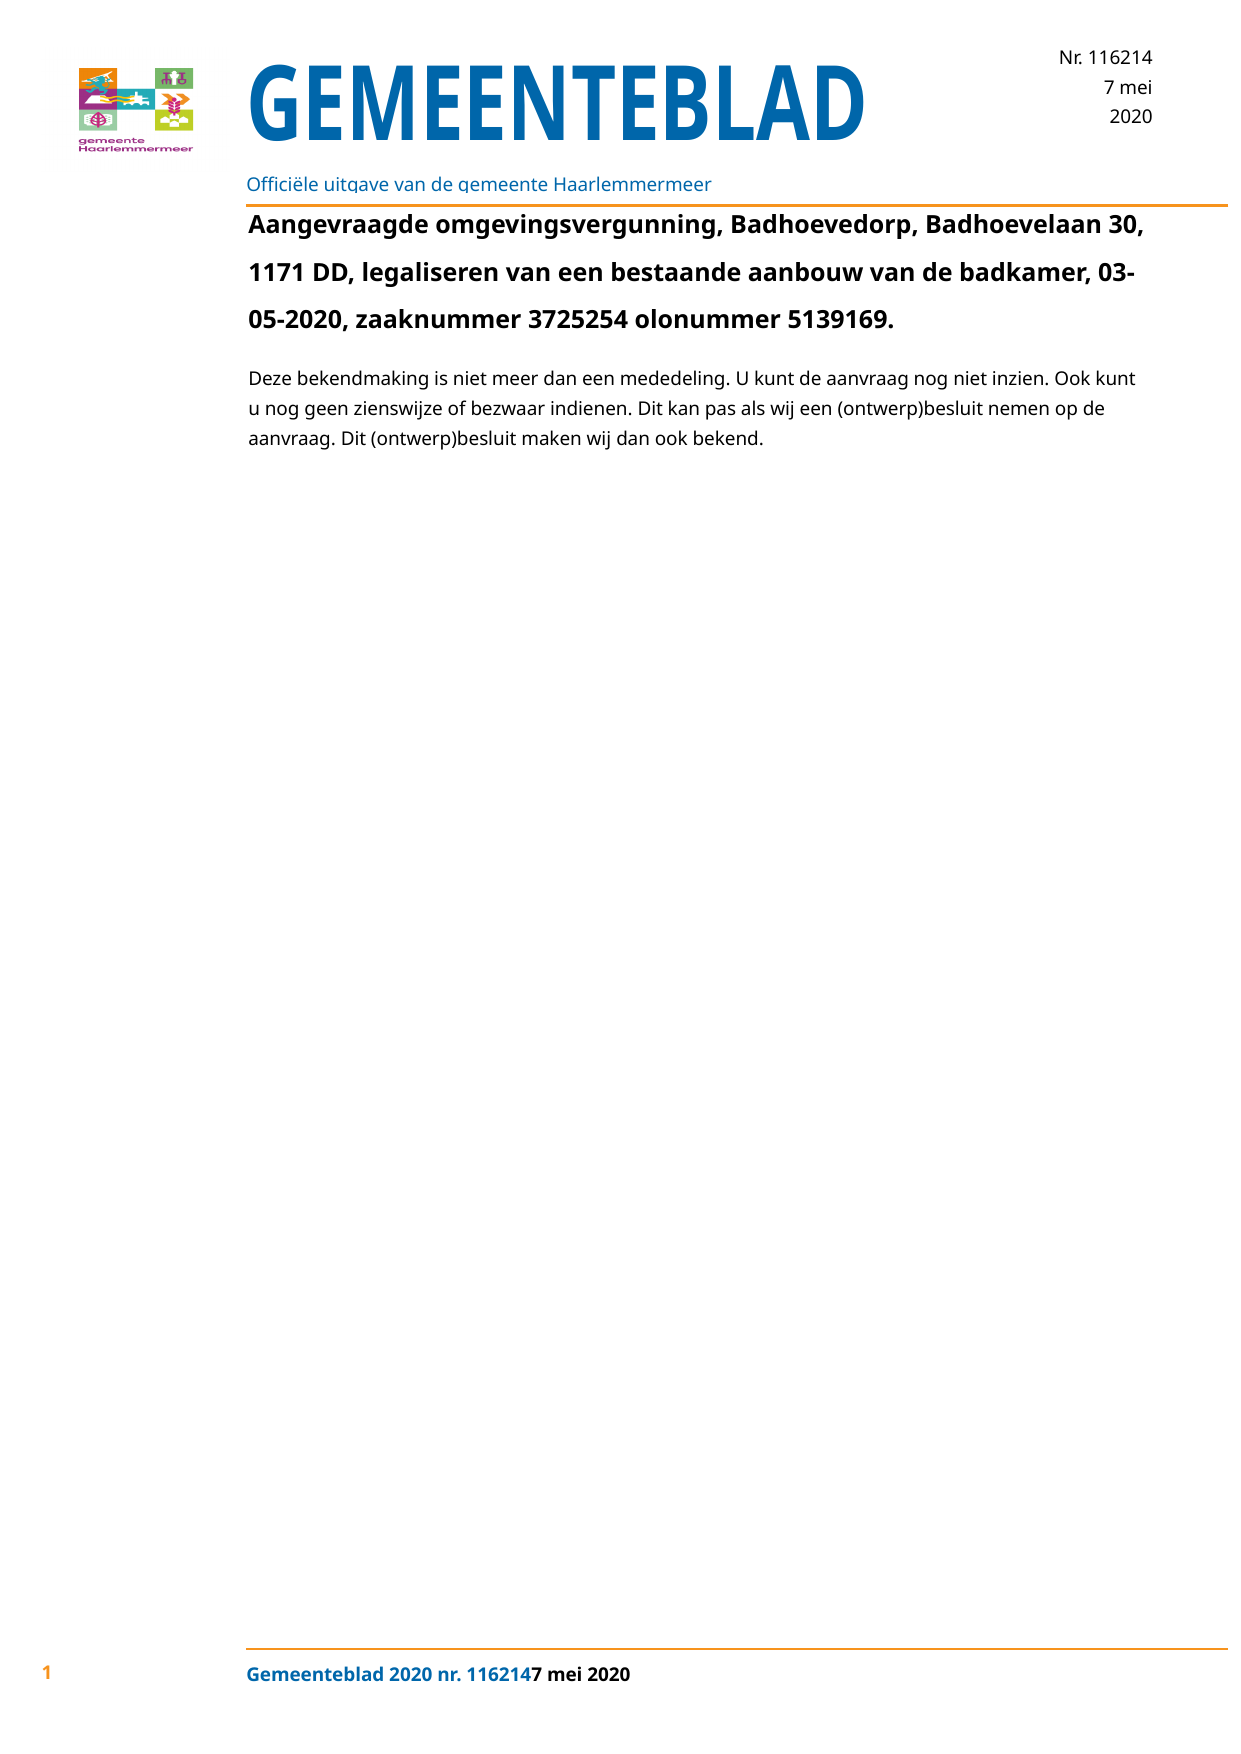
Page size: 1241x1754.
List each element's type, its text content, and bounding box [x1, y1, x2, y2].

picture [41, 47, 231, 172]
text Deze bekendmaking is niet meer dan een mededeling. U kunt de aanvraag nog niet inzien. Ook kunt u nog geen zienswijze of bezwaar indienen. Dit kan pas als wij een (ontwerp)besluit nemen op de aanvraag. Dit (ontwerp)besluit maken wij dan ook bekend. [248, 366, 1152, 450]
text Aangevraagde omgevingsvergunning, Badhoevedorp, Badhoevelaan 30, 1171 DD, legaliseren van een bestaande aanbouw van de badkamer, 03-05-2020, zaaknummer 3725254 olonummer 5139169. [248, 207, 1152, 336]
